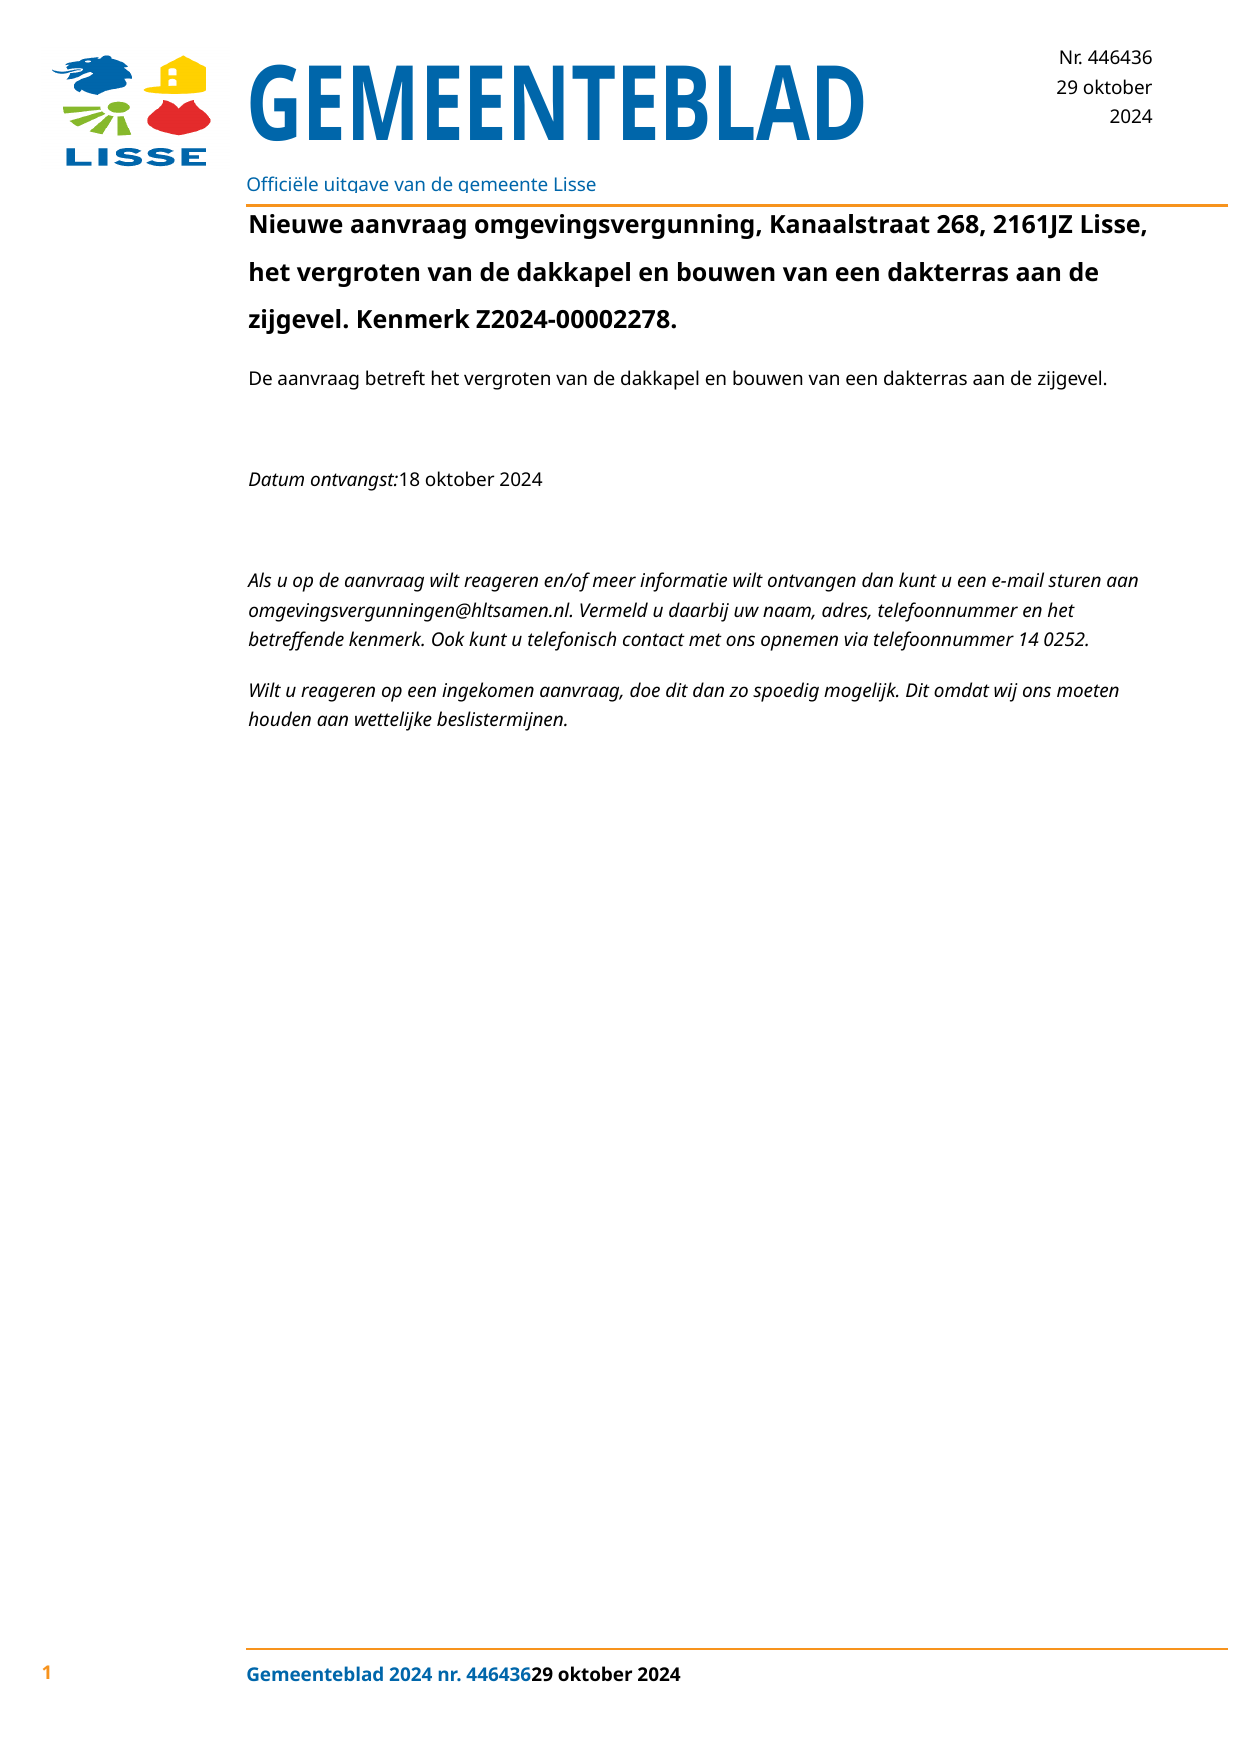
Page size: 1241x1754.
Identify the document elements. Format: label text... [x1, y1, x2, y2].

text Als u op de aanvraag wilt reageren en/of meer informatie wilt ontvangen dan kunt u een e-mail sturen aan omgevingsvergunningen@hltsamen.nl. Vermeld u daarbij uw naam, adres, telefoonnummer en het betreffende kenmerk. Ook kunt u telefonisch contact met ons opnemen via telefoonnummer 14 0252. [248, 567, 1152, 652]
picture [41, 47, 231, 172]
text Datum ontvangst:18 oktober 2024 [248, 466, 1152, 492]
text De aanvraag betreft het vergroten van de dakkapel en bouwen van een dakterras aan de zijgevel. [248, 366, 1152, 391]
text Nieuwe aanvraag omgevingsvergunning, Kanaalstraat 268, 2161JZ Lisse, het vergroten van de dakkapel en bouwen van een dakterras aan de zijgevel. Kenmerk Z2024-00002278. [248, 207, 1152, 336]
text Wilt u reageren op een ingekomen aanvraag, doe dit dan zo spoedig mogelijk. Dit omdat wij ons moeten houden aan wettelijke beslistermijnen. [248, 677, 1152, 732]
